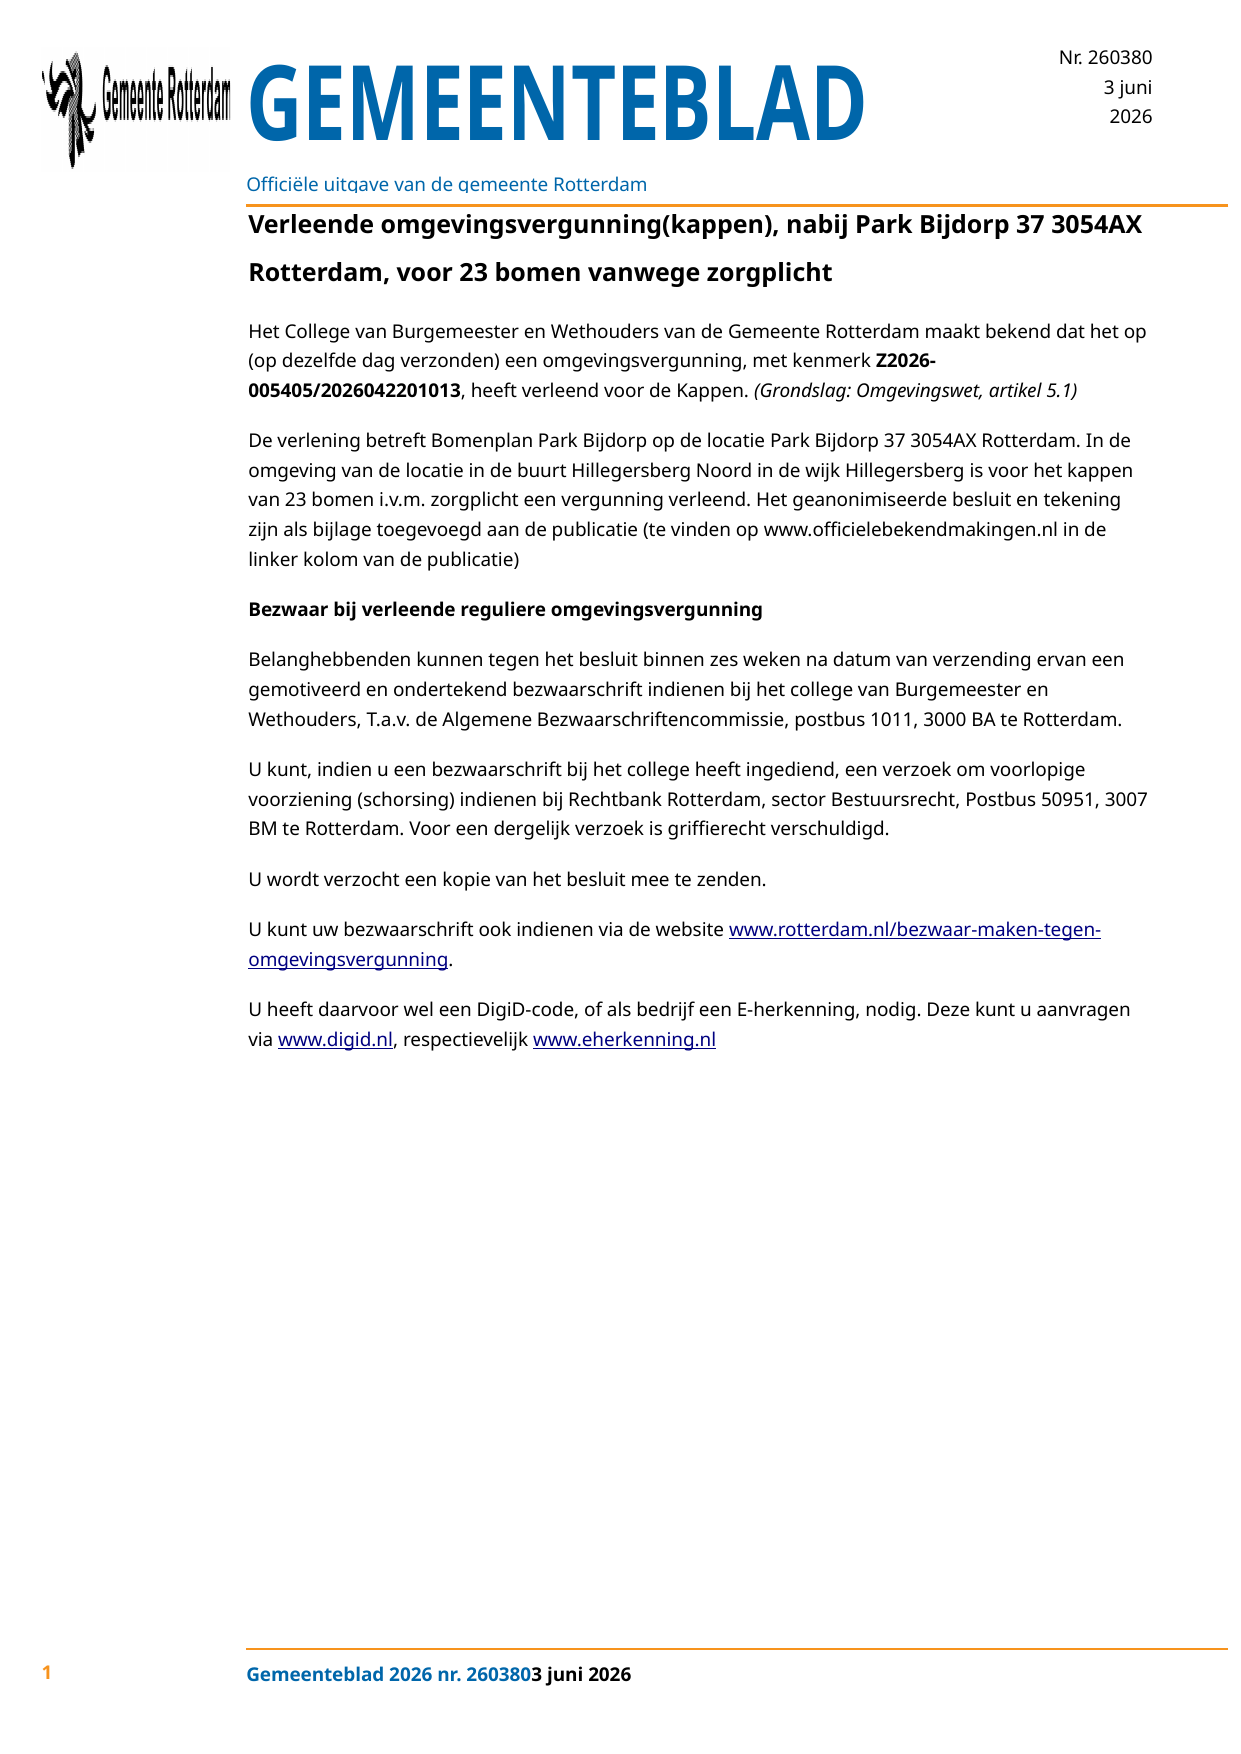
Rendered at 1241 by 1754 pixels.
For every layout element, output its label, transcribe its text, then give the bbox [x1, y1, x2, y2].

picture [41, 47, 231, 172]
text Verleende omgevingsvergunning(kappen), nabij Park Bijdorp 37 3054AX Rotterdam, voor 23 bomen vanwege zorgplicht [248, 207, 1152, 288]
text U kunt uw bezwaarschrift ook indienen via de website www.rotterdam.nl/bezwaar-maken-tegen-omgevingsvergunning. [248, 916, 1152, 972]
text Het College van Burgemeester en Wethouders van de Gemeente Rotterdam maakt bekend dat het op (op dezelfde dag verzonden) een omgevingsvergunning, met kenmerk Z2026-005405/2026042201013, heeft verleend voor de Kappen. (Grondslag: Omgevingswet, artikel 5.1) [248, 318, 1152, 403]
text U wordt verzocht een kopie van het besluit mee te zenden. [248, 866, 1152, 892]
text Belanghebbenden kunnen tegen het besluit binnen zes weken na datum van verzending ervan een gemotiveerd en ondertekend bezwaarschrift indienen bij het college van Burgemeester en Wethouders, T.a.v. de Algemene Bezwaarschriftencommissie, postbus 1011, 3000 BA te Rotterdam. [248, 647, 1152, 732]
text U heeft daarvoor wel een DigiD-code, of als bedrijf een E-herkenning, nodig. Deze kunt u aanvragen via www.digid.nl, respectievelijk www.eherkenning.nl [248, 996, 1152, 1052]
text De verlening betreft Bomenplan Park Bijdorp op de locatie Park Bijdorp 37 3054AX Rotterdam. In de omgeving van de locatie in de buurt Hillegersberg Noord in de wijk Hillegersberg is voor het kappen van 23 bomen i.v.m. zorgplicht een vergunning verleend. Het geanonimiseerde besluit en tekening zijn als bijlage toegevoegd aan de publicatie (te vinden op www.officielebekendmakingen.nl in de linker kolom van de publicatie) [248, 427, 1152, 572]
text Bezwaar bij verleende reguliere omgevingsvergunning [248, 596, 1152, 622]
text U kunt, indien u een bezwaarschrift bij het college heeft ingediend, een verzoek om voorlopige voorziening (schorsing) indienen bij Rechtbank Rotterdam, sector Bestuursrecht, Postbus 50951, 3007 BM te Rotterdam. Voor een dergelijk verzoek is griffierecht verschuldigd. [248, 756, 1152, 841]
